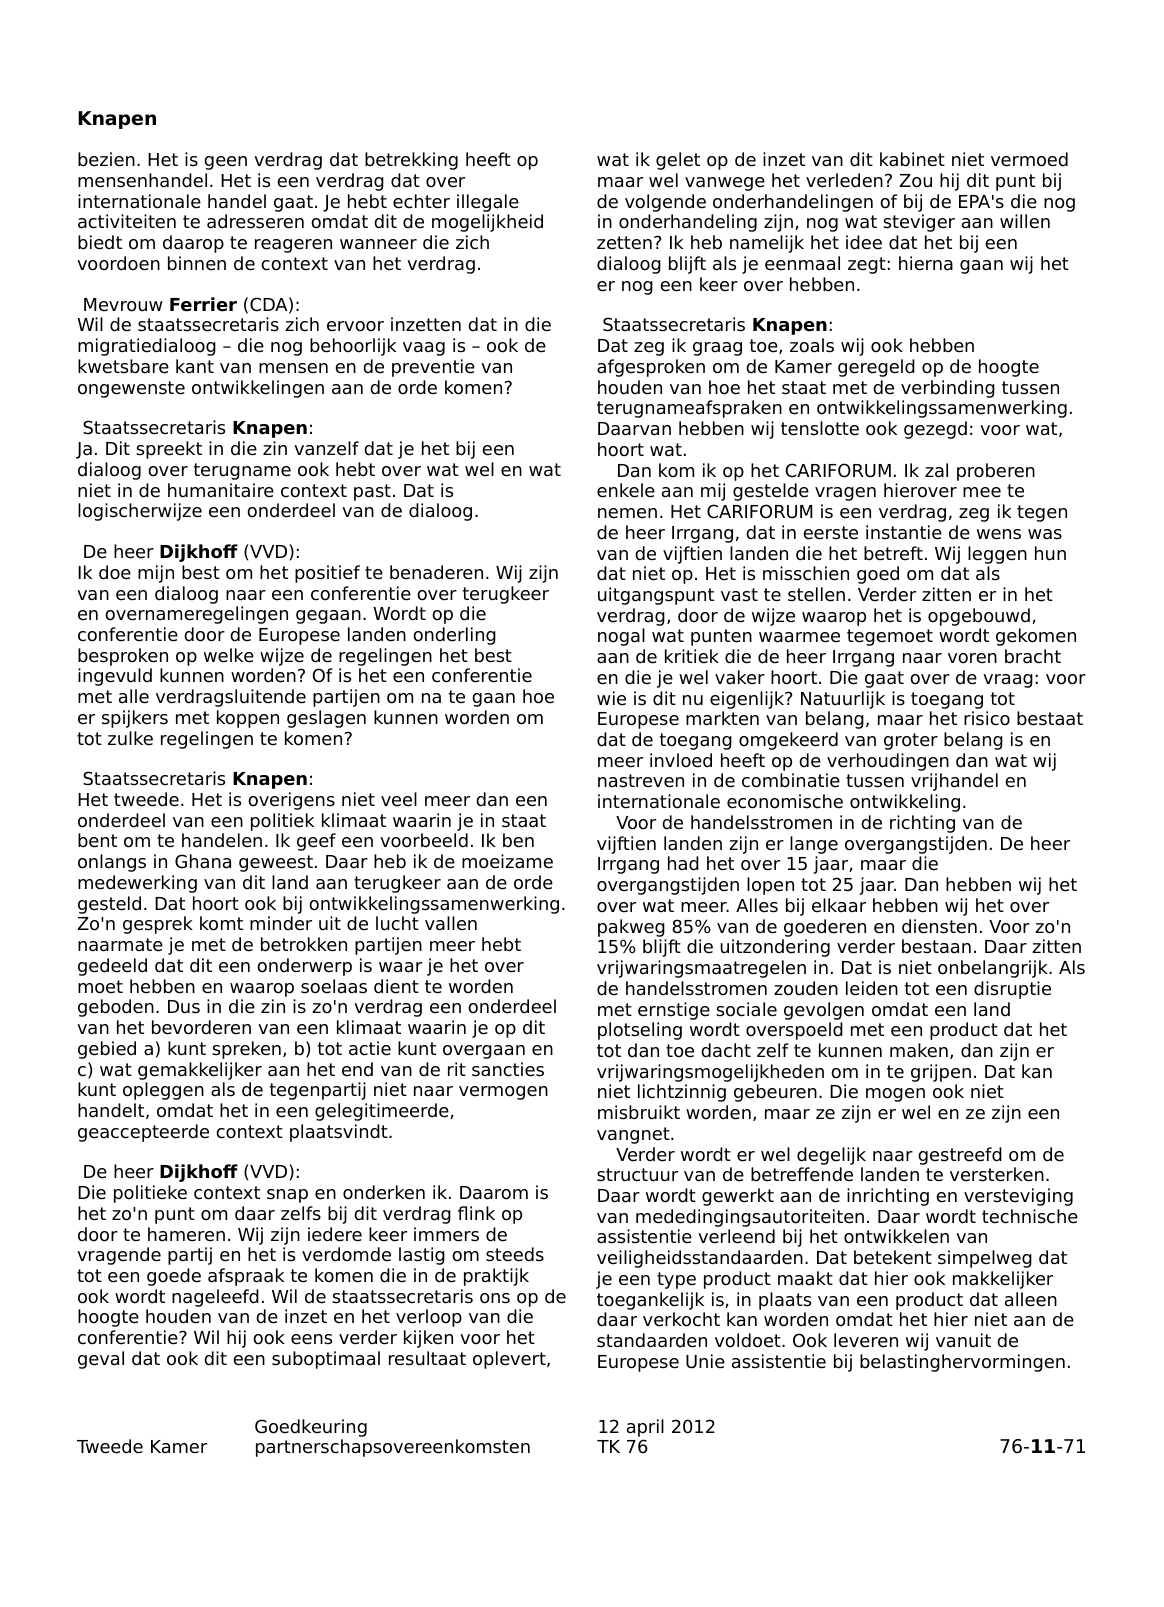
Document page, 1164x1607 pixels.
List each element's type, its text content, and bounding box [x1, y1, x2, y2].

text Ik doe mijn best om het positief te benaderen. Wij zijn van een dialoog naar een conferentie over terugkeer en overnameregelingen gegaan. Wordt op die conferentie door de Europese landen onderling besproken op welke wijze de regelingen het best ingevuld kunnen worden? Of is het een conferentie met alle verdragsluitende partijen om na te gaan hoe er spijkers met koppen geslagen kunnen worden om tot zulke regelingen te komen? [77, 563, 567, 749]
text Staatssecretaris Knapen: [596, 315, 1087, 336]
text Staatssecretaris Knapen: [77, 769, 567, 790]
text Voor de handelsstromen in de richting van de vijftien landen zijn er lange overgangstijden. De heer Irrgang had het over 15 jaar, maar die overgangstijden lopen tot 25 jaar. Dan hebben wij het over wat meer. Alles bij elkaar hebben wij het over pakweg 85% van de goederen en diensten. Voor zo'n 15% blijft die uitzondering verder bestaan. Daar zitten vrijwaringsmaatregelen in. Dat is niet onbelangrijk. Als de handelsstromen zouden leiden tot een disruptie met ernstige sociale gevolgen omdat een land plotseling wordt overspoeld met een product dat het tot dan toe dacht zelf te kunnen maken, dan zijn er vrijwaringsmogelijkheden om in te grijpen. Dat kan niet lichtzinnig gebeuren. Die mogen ook niet misbruikt worden, maar ze zijn er wel en ze zijn een vangnet. [596, 813, 1087, 1144]
text Ja. Dit spreekt in die zin vanzelf dat je het bij een dialoog over terugname ook hebt over wat wel en wat niet in de humanitaire context past. Dat is logischerwijze een onderdeel van de dialoog. [77, 439, 567, 522]
text bezien. Het is geen verdrag dat betrekking heeft op mensenhandel. Het is een verdrag dat over internationale handel gaat. Je hebt echter illegale activiteiten te adresseren omdat dit de mogelijkheid biedt om daarop te reageren wanneer die zich voordoen binnen de context van het verdrag. [77, 150, 567, 274]
text Wil de staatssecretaris zich ervoor inzetten dat in die migratiedialoog – die nog behoorlijk vaag is – ook de kwetsbare kant van mensen en de preventie van ongewenste ontwikkelingen aan de orde komen? [77, 315, 567, 398]
text De heer Dijkhoff (VVD): [77, 542, 567, 563]
text Mevrouw Ferrier (CDA): [77, 294, 567, 315]
text Het tweede. Het is overigens niet veel meer dan een onderdeel van een politiek klimaat waarin je in staat bent om te handelen. Ik geef een voorbeeld. Ik ben onlangs in Ghana geweest. Daar heb ik de moeizame medewerking van dit land aan terugkeer aan de orde gesteld. Dat hoort ook bij ontwikkelingssamenwerking. Zo'n gesprek komt minder uit de lucht vallen naarmate je met de betrokken partijen meer hebt gedeeld dat dit een onderwerp is waar je het over moet hebben en waarop soelaas dient te worden geboden. Dus in die zin is zo'n verdrag een onderdeel van het bevorderen van een klimaat waarin je op dit gebied a) kunt spreken, b) tot actie kunt overgaan en c) wat gemakkelijker aan het end van de rit sancties kunt opleggen als de tegenpartij niet naar vermogen handelt, omdat het in een gelegitimeerde, geaccepteerde context plaatsvindt. [77, 790, 567, 1142]
text Dat zeg ik graag toe, zoals wij ook hebben afgesproken om de Kamer geregeld op de hoogte houden van hoe het staat met de verbinding tussen terugnameafspraken en ontwikkelingssamenwerking. Daarvan hebben wij tenslotte ook gezegd: voor wat, hoort wat. [596, 336, 1087, 460]
text Die politieke context snap en onderken ik. Daarom is het zo'n punt om daar zelfs bij dit verdrag flink op door te hameren. Wij zijn iedere keer immers de vragende partij en het is verdomde lastig om steeds tot een goede afspraak te komen die in de praktijk ook wordt nageleefd. Wil de staatssecretaris ons op de hoogte houden van de inzet en het verloop van die conferentie? Wil hij ook eens verder kijken voor het geval dat ook dit een suboptimaal resultaat oplevert, [77, 1183, 567, 1369]
text wat ik gelet op de inzet van dit kabinet niet vermoed maar wel vanwege het verleden? Zou hij dit punt bij de volgende onderhandelingen of bij de EPA's die nog in onderhandeling zijn, nog wat steviger aan willen zetten? Ik heb namelijk het idee dat het bij een dialoog blijft als je eenmaal zegt: hierna gaan wij het er nog een keer over hebben. [596, 150, 1087, 295]
text De heer Dijkhoff (VVD): [77, 1162, 567, 1183]
text Verder wordt er wel degelijk naar gestreefd om de structuur van de betreffende landen te versterken. Daar wordt gewerkt aan de inrichting en versteviging van mededingingsautoriteiten. Daar wordt technische assistentie verleend bij het ontwikkelen van veiligheidsstandaarden. Dat betekent simpelweg dat je een type product maakt dat hier ook makkelijker toegankelijk is, in plaats van een product dat alleen daar verkocht kan worden omdat het hier niet aan de standaarden voldoet. Ook leveren wij vanuit de Europese Unie assistentie bij belastinghervormingen. [596, 1144, 1087, 1372]
text Staatssecretaris Knapen: [77, 418, 567, 439]
text Dan kom ik op het CARIFORUM. Ik zal proberen enkele aan mij gestelde vragen hierover mee te nemen. Het CARIFORUM is een verdrag, zeg ik tegen de heer Irrgang, dat in eerste instantie de wens was van de vijftien landen die het betreft. Wij leggen hun dat niet op. Het is misschien goed om dat als uitgangspunt vast te stellen. Verder zitten er in het verdrag, door de wijze waarop het is opgebouwd, nogal wat punten waarmee tegemoet wordt gekomen aan de kritiek die de heer Irrgang naar voren bracht en die je wel vaker hoort. Die gaat over de vraag: voor wie is dit nu eigenlijk? Natuurlijk is toegang tot Europese markten van belang, maar het risico bestaat dat de toegang omgekeerd van groter belang is en meer invloed heeft op de verhoudingen dan wat wij nastreven in de combinatie tussen vrijhandel en internationale economische ontwikkeling. [596, 460, 1087, 813]
